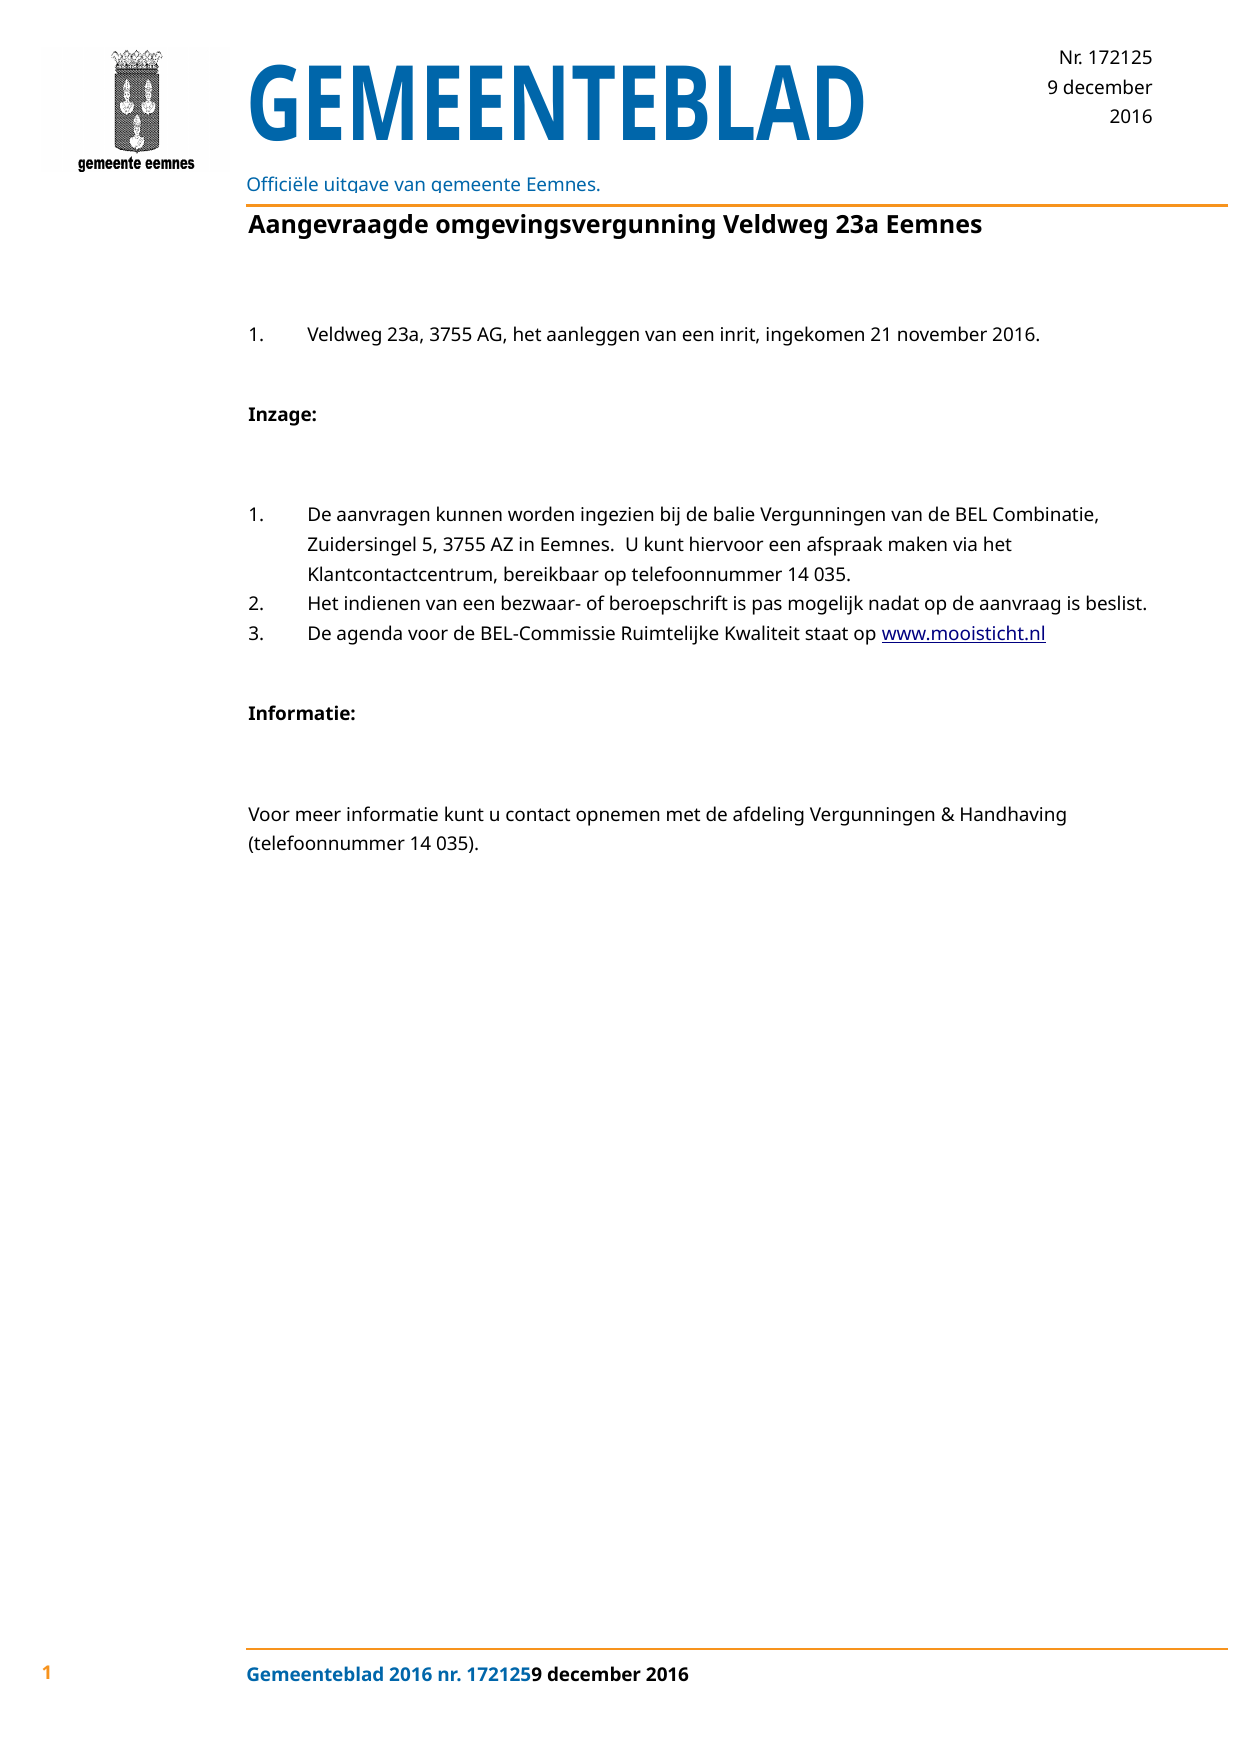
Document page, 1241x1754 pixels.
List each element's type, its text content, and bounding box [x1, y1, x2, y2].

list De agenda voor de BEL-Commissie Ruimtelijke Kwaliteit staat op www.mooisticht.nl [248, 620, 1152, 646]
picture [41, 47, 231, 172]
list De aanvragen kunnen worden ingezien bij de balie Vergunningen van de BEL Combinatie, Zuidersingel 5, 3755 AZ in Eemnes. U kunt hiervoor een afspraak maken via het Klantcontactcentrum, bereikbaar op telefoonnummer 14 035. [248, 502, 1152, 586]
text Aangevraagde omgevingsvergunning Veldweg 23a Eemnes [248, 207, 1152, 241]
list Veldweg 23a, 3755 AG, het aanleggen van een inrit, ingekomen 21 november 2016. [248, 321, 1152, 346]
list Het indienen van een bezwaar- of beroepschrift is pas mogelijk nadat op de aanvraag is beslist. [248, 590, 1152, 616]
text Voor meer informatie kunt u contact opnemen met de afdeling Vergunningen & Handhaving (telefoonnummer 14 035). [248, 801, 1152, 856]
text Informatie: [248, 700, 1152, 726]
text Inzage: [248, 401, 1152, 426]
